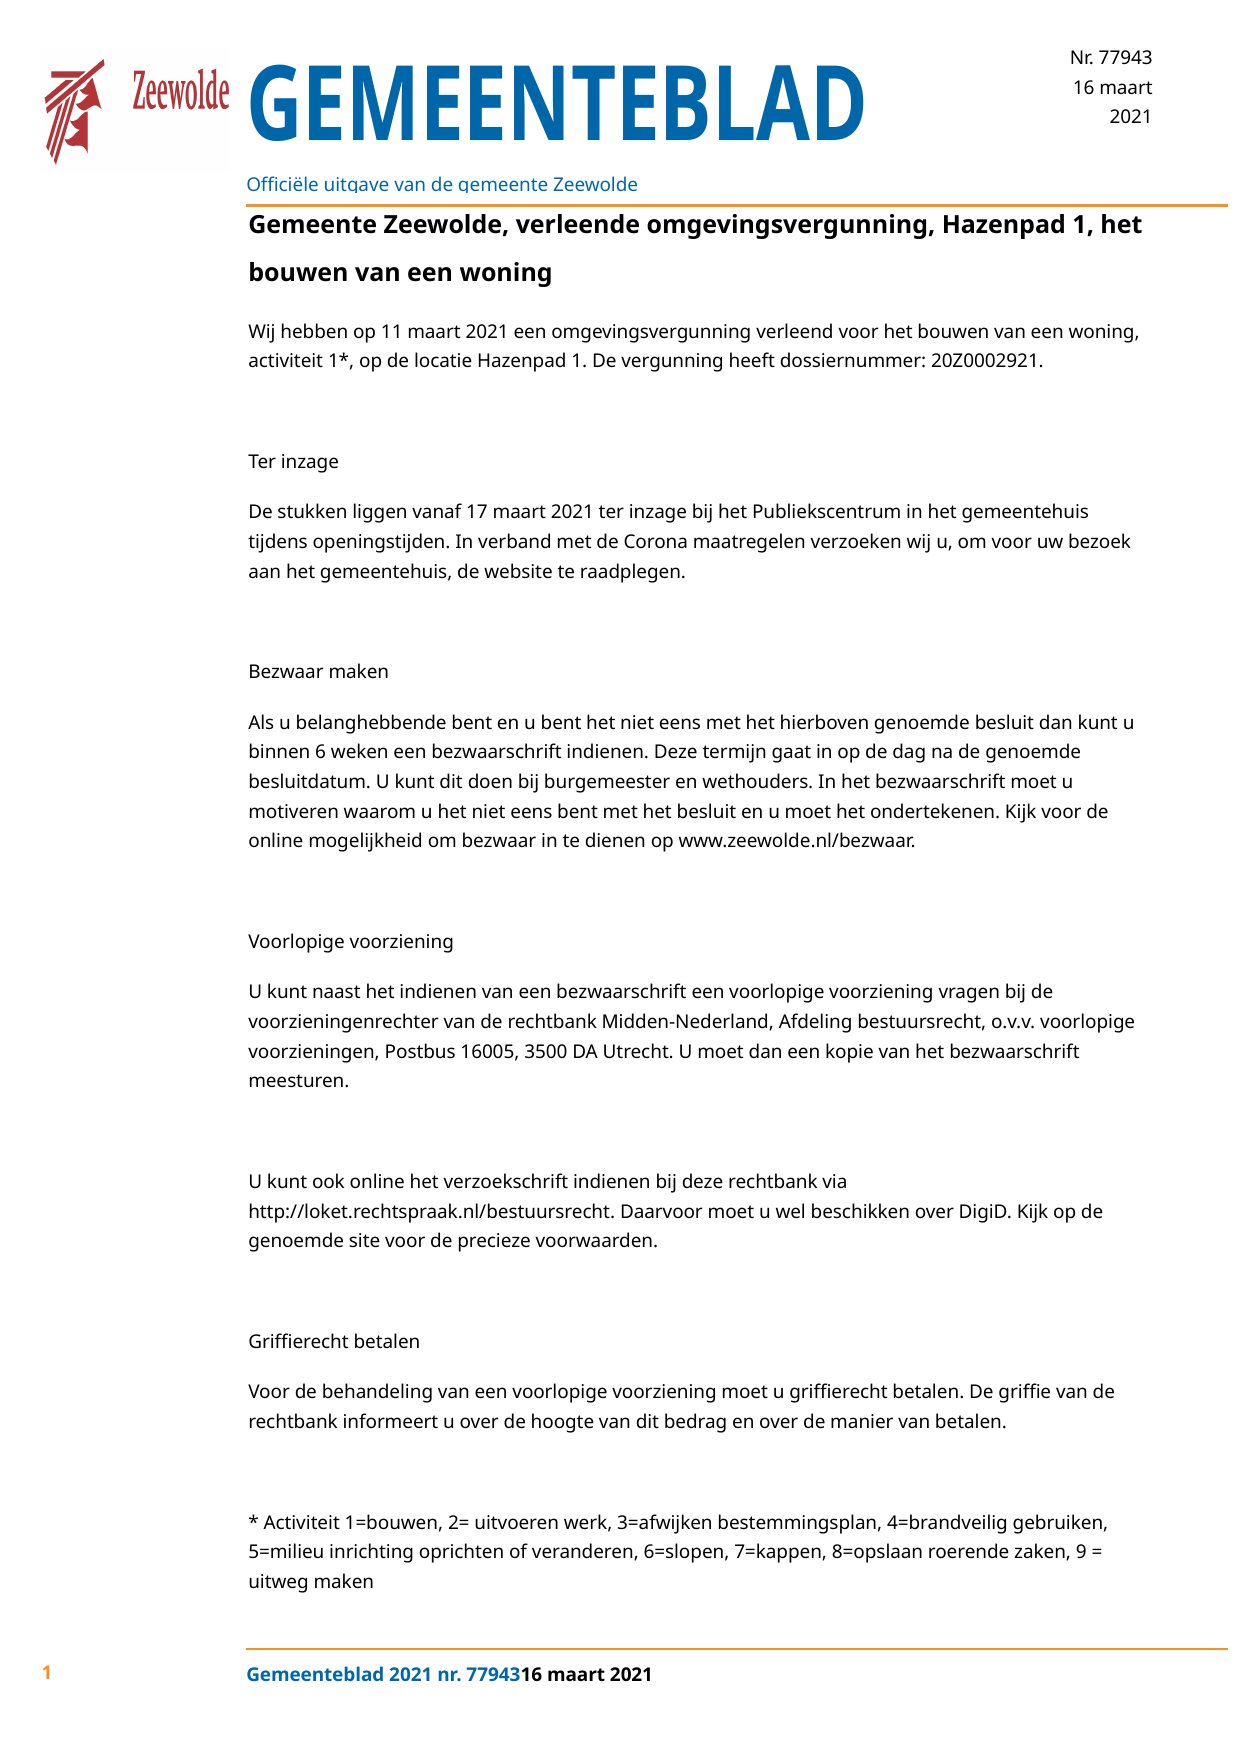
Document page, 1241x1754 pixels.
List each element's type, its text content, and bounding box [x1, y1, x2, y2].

text Griffierecht betalen [248, 1328, 1152, 1354]
picture [41, 47, 231, 172]
text U kunt naast het indienen van een bezwaarschrift een voorlopige voorziening vragen bij de voorzieningenrechter van de rechtbank Midden-Nederland, Afdeling bestuursrecht, o.v.v. voorlopige voorzieningen, Postbus 16005, 3500 DA Utrecht. U moet dan een kopie van het bezwaarschrift meesturen. [248, 979, 1152, 1093]
text De stukken liggen vanaf 17 maart 2021 ter inzage bij het Publiekscentrum in het gemeentehuis tijdens openingstijden. In verband met de Corona maatregelen verzoeken wij u, om voor uw bezoek aan het gemeentehuis, de website te raadplegen. [248, 499, 1152, 584]
text Gemeente Zeewolde, verleende omgevingsvergunning, Hazenpad 1, het bouwen van een woning [248, 207, 1152, 288]
text Voor de behandeling van een voorlopige voorziening moet u griffierecht betalen. De griffie van de rechtbank informeert u over de hoogte van dit bedrag en over de manier van betalen. [248, 1379, 1152, 1434]
text Als u belanghebbende bent en u bent het niet eens met het hierboven genoemde besluit dan kunt u binnen 6 weken een bezwaarschrift indienen. Deze termijn gaat in op de dag na de genoemde besluitdatum. U kunt dit doen bij burgemeester en wethouders. In het bezwaarschrift moet u motiveren waarom u het niet eens bent met het besluit en u moet het ondertekenen. Kijk voor de online mogelijkheid om bezwaar in te dienen op www.zeewolde.nl/bezwaar. [248, 709, 1152, 853]
text Wij hebben op 11 maart 2021 een omgevingsvergunning verleend voor het bouwen van een woning, activiteit 1*, op de locatie Hazenpad 1. De vergunning heeft dossiernummer: 20Z0002921. [248, 318, 1152, 373]
text U kunt ook online het verzoekschrift indienen bij deze rechtbank via http://loket.rechtspraak.nl/bestuursrecht. Daarvoor moet u wel beschikken over DigiD. Kijk op de genoemde site voor de precieze voorwaarden. [248, 1168, 1152, 1253]
text Voorlopige voorziening [248, 928, 1152, 954]
text * Activiteit 1=bouwen, 2= uitvoeren werk, 3=afwijken bestemmingsplan, 4=brandveilig gebruiken, 5=milieu inrichting oprichten of veranderen, 6=slopen, 7=kappen, 8=opslaan roerende zaken, 9 = uitweg maken [248, 1509, 1152, 1594]
text Ter inzage [248, 448, 1152, 474]
text Bezwaar maken [248, 659, 1152, 684]
